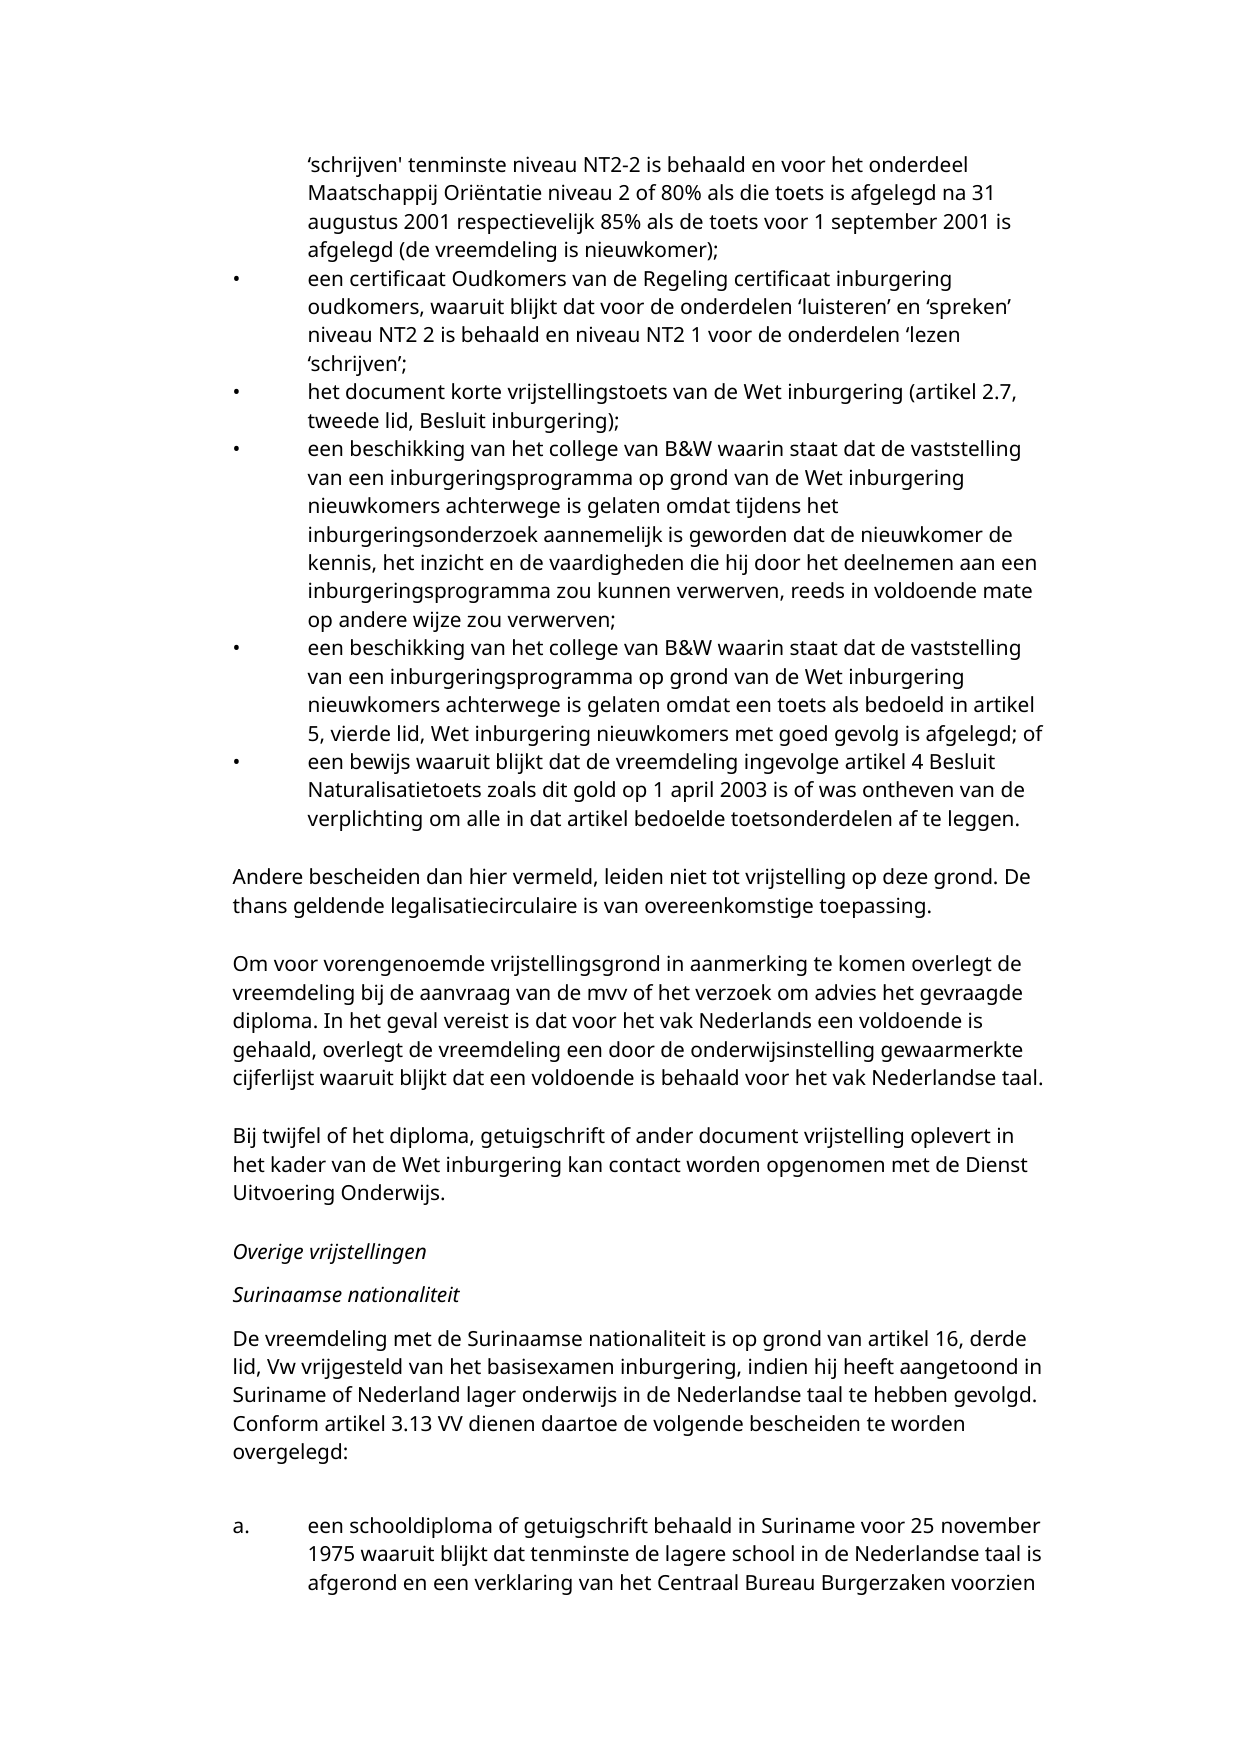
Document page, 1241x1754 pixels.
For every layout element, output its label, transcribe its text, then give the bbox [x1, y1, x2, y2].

text Om voor vorengenoemde vrijstellingsgrond in aanmerking te komen overlegt de vreemdeling bij de aanvraag van de mvv of het verzoek om advies het gevraagde diploma. In het geval vereist is dat voor het vak Nederlands een voldoende is gehaald, overlegt de vreemdeling een door de onderwijsinstelling gewaarmerkte cijferlijst waaruit blijkt dat een voldoende is behaald voor het vak Nederlandse taal. [232, 949, 1053, 1092]
list een certificaat Oudkomers van de Regeling certificaat inburgering oudkomers, waaruit blijkt dat voor de onderdelen ‘luisteren’ en ‘spreken’ niveau NT2 2 is behaald en niveau NT2 1 voor de onderdelen ‘lezen ‘schrijven’; [232, 264, 1053, 377]
text Surinaamse nationaliteit [232, 1280, 1053, 1309]
list een schooldiploma of getuigschrift behaald in Suriname voor 25 november 1975 waaruit blijkt dat tenminste de lagere school in de Nederlandse taal is afgerond en een verklaring van het Centraal Bureau Burgerzaken voorzien [232, 1511, 1053, 1596]
text Conform artikel 3.13 VV dienen daartoe de volgende bescheiden te worden overgelegd: [232, 1409, 1053, 1466]
list een beschikking van het college van B&W waarin staat dat de vaststelling van een inburgeringsprogramma op grond van de Wet inburgering nieuwkomers achterwege is gelaten omdat een toets als bedoeld in artikel 5, vierde lid, Wet inburgering nieuwkomers met goed gevolg is afgelegd; of [232, 633, 1053, 747]
list een beschikking van het college van B&W waarin staat dat de vaststelling van een inburgeringsprogramma op grond van de Wet inburgering nieuwkomers achterwege is gelaten omdat tijdens het inburgeringsonderzoek aannemelijk is geworden dat de nieuwkomer de kennis, het inzicht en de vaardigheden die hij door het deelnemen aan een inburgeringsprogramma zou kunnen verwerven, reeds in voldoende mate op andere wijze zou verwerven; [232, 434, 1053, 633]
text Bij twijfel of het diploma, getuigschrift of ander document vrijstelling oplevert in het kader van de Wet inburgering kan contact worden opgenomen met de Dienst Uitvoering Onderwijs. [232, 1122, 1053, 1207]
list een bewijs waaruit blijkt dat de vreemdeling ingevolge artikel 4 Besluit Naturalisatietoets zoals dit gold op 1 april 2003 is of was ontheven van de verplichting om alle in dat artikel bedoelde toetsonderdelen af te leggen. [232, 747, 1053, 832]
text De vreemdeling met de Surinaamse nationaliteit is op grond van artikel 16, derde lid, Vw vrijgesteld van het basisexamen inburgering, indien hij heeft aangetoond in Suriname of Nederland lager onderwijs in de Nederlandse taal te hebben gevolgd. [232, 1324, 1053, 1409]
list het document korte vrijstellingstoets van de Wet inburgering (artikel 2.7, tweede lid, Besluit inburgering); [232, 377, 1053, 434]
list ‘schrijven' tenminste niveau NT2-2 is behaald en voor het onderdeel Maatschappij Oriëntatie niveau 2 of 80% als die toets is afgelegd na 31 augustus 2001 respectievelijk 85% als de toets voor 1 september 2001 is afgelegd (de vreemdeling is nieuwkomer); [232, 150, 1053, 264]
text Andere bescheiden dan hier vermeld, leiden niet tot vrijstelling op deze grond. De thans geldende legalisatiecirculaire is van overeenkomstige toepassing. [232, 862, 1053, 919]
text Overige vrijstellingen [232, 1237, 1053, 1265]
